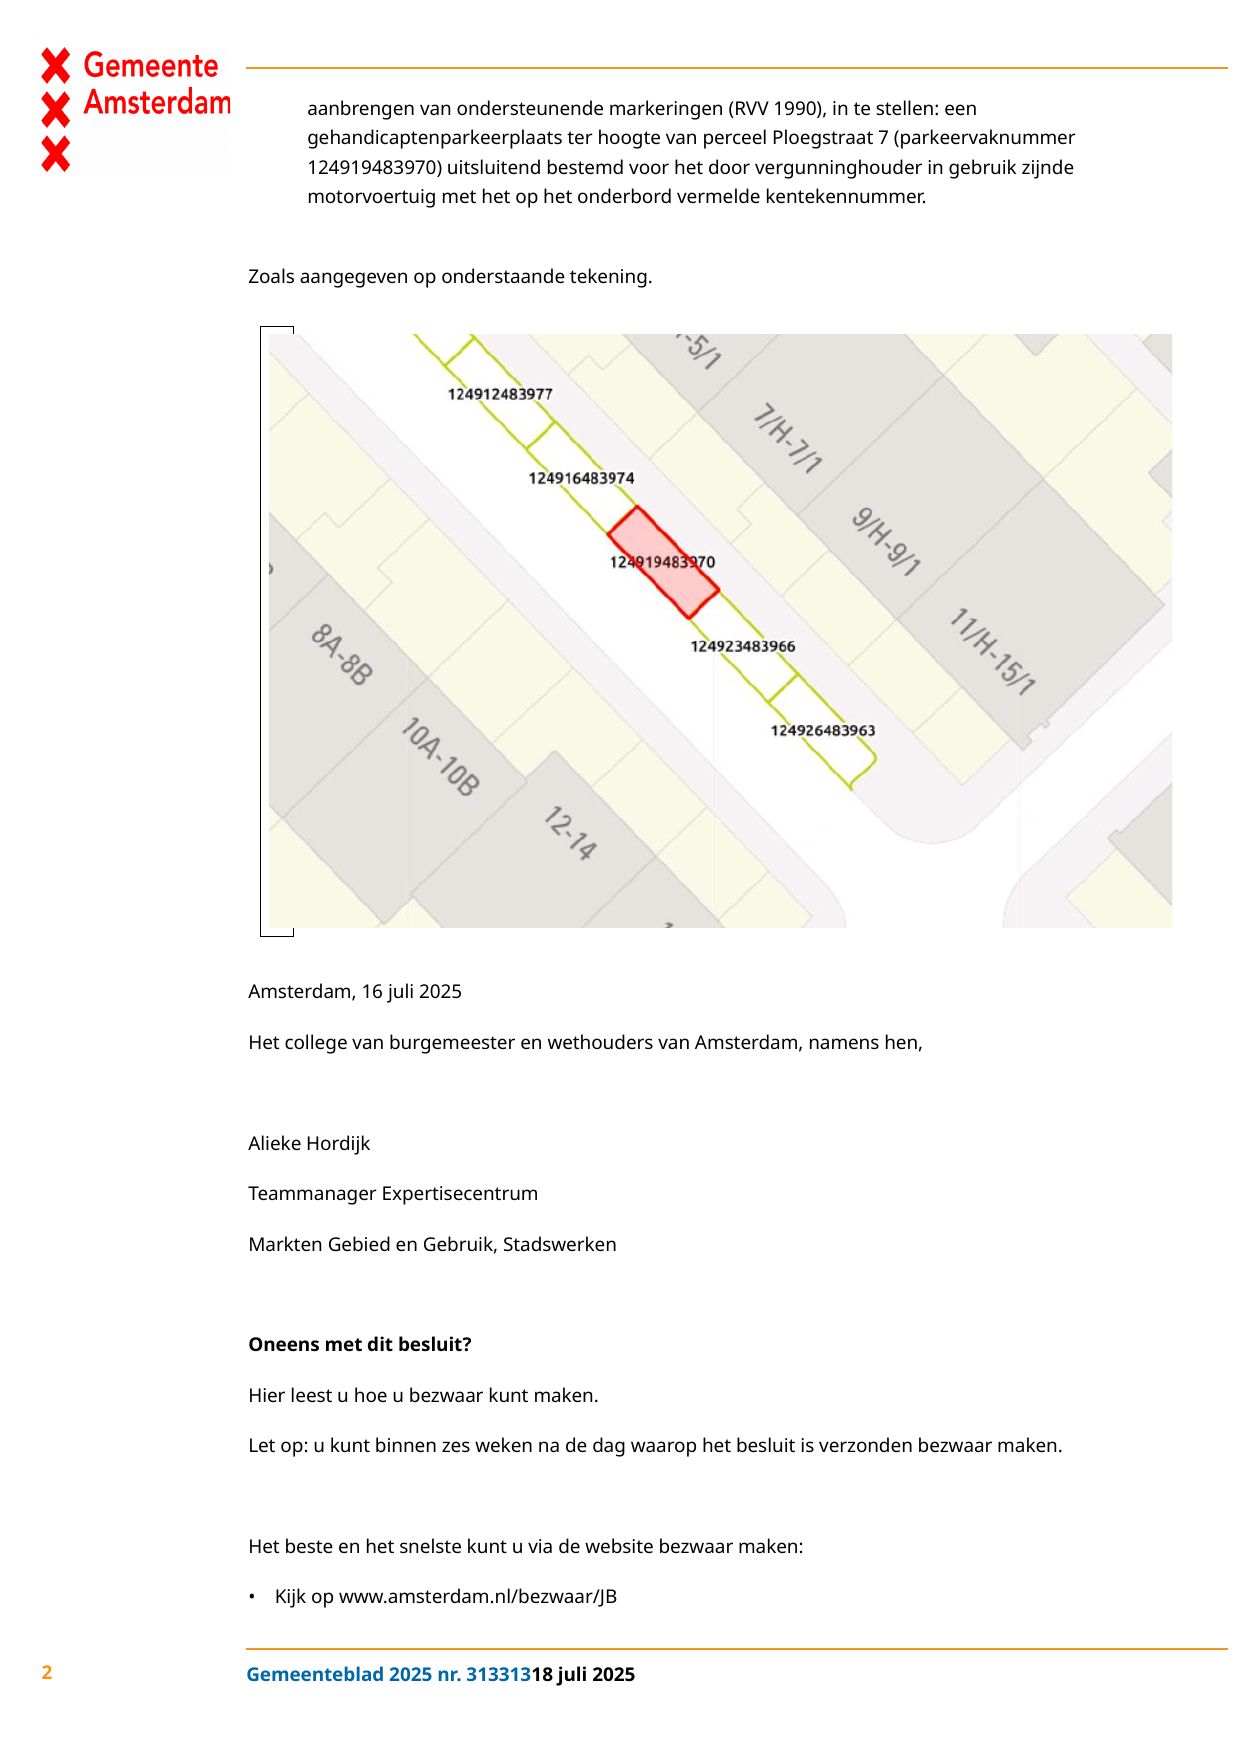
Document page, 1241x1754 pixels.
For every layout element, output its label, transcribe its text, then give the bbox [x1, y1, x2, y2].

text Alieke Hordijk [248, 1130, 1152, 1156]
text Oneens met dit besluit? [248, 1332, 1152, 1357]
text Het beste en het snelste kunt u via de website bezwaar maken: [248, 1533, 1152, 1559]
text Hier leest u hoe u bezwaar kunt maken. [248, 1382, 1152, 1408]
text Markten Gebied en Gebruik, Stadswerken [248, 1231, 1152, 1256]
text Let op: u kunt binnen zes weken na de dag waarop het besluit is verzonden bezwaar maken. [248, 1432, 1152, 1458]
text • Kijk op www.amsterdam.nl/bezwaar/JB [248, 1584, 1152, 1609]
picture [41, 47, 231, 172]
text Teammanager Expertisecentrum [248, 1180, 1152, 1206]
list aanbrengen van ondersteunende markeringen (RVV 1990), in te stellen: een gehandicaptenparkeerplaats ter hoogte van perceel Ploegstraat 7 (parkeervaknummer 124919483970) uitsluitend bestemd voor het door vergunninghouder in gebruik zijnde motorvoertuig met het op het onderbord vermelde kentekennummer. [248, 95, 1152, 209]
picture [268, 334, 1173, 928]
text Amsterdam, 16 juli 2025 [248, 979, 1152, 1004]
text Zoals aangegeven op onderstaande tekening. [248, 263, 1152, 289]
text Het college van burgemeester en wethouders van Amsterdam, namens hen, [248, 1029, 1152, 1055]
